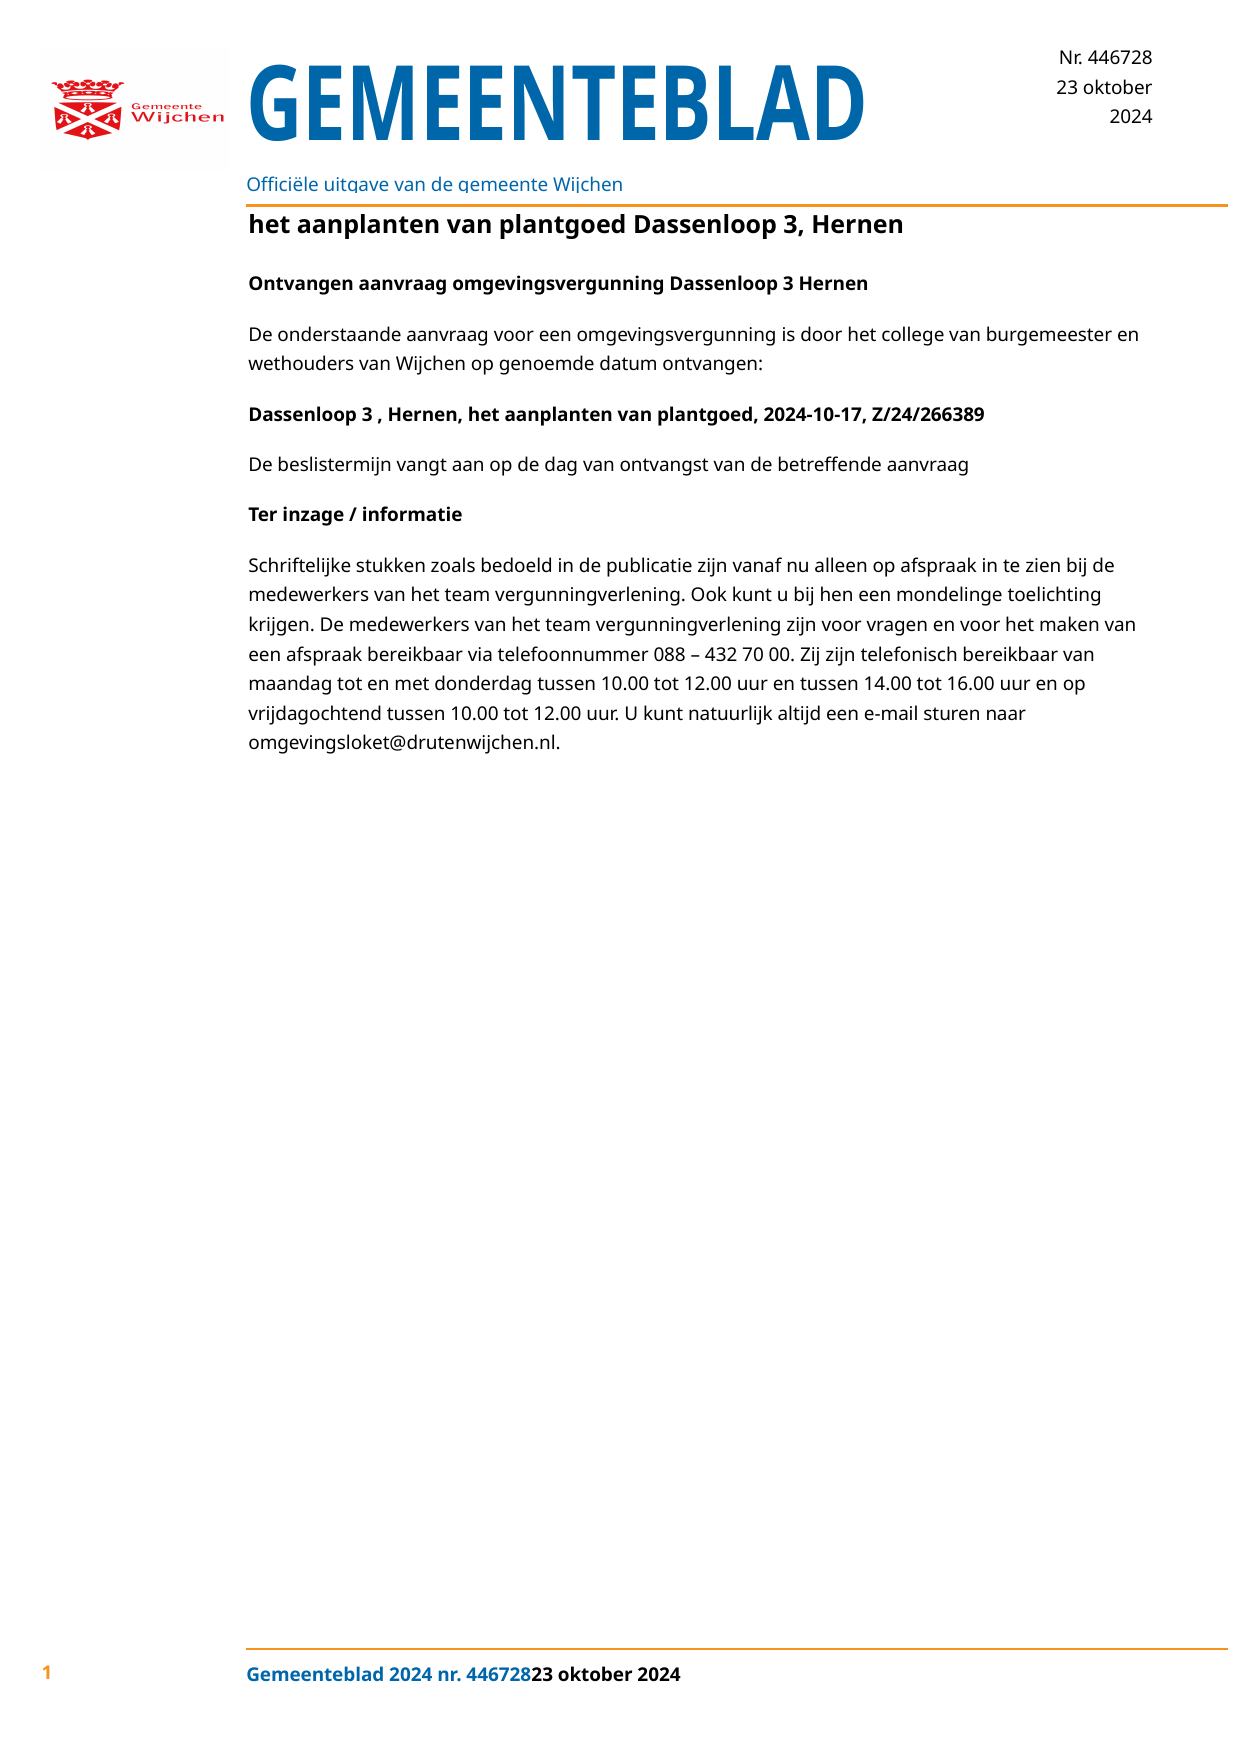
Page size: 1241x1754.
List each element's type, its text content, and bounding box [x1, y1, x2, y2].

text De beslistermijn vangt aan op de dag van ontvangst van de betreffende aanvraag [248, 451, 1152, 477]
text Ontvangen aanvraag omgevingsvergunning Dassenloop 3 Hernen [248, 270, 1152, 296]
picture [41, 47, 231, 172]
text De onderstaande aanvraag voor een omgevingsvergunning is door het college van burgemeester en wethouders van Wijchen op genoemde datum ontvangen: [248, 321, 1152, 376]
text het aanplanten van plantgoed Dassenloop 3, Hernen [248, 207, 1152, 241]
text Dassenloop 3 , Hernen, het aanplanten van plantgoed, 2024-10-17, Z/24/266389 [248, 401, 1152, 426]
text Schriftelijke stukken zoals bedoeld in de publicatie zijn vanaf nu alleen op afspraak in te zien bij de medewerkers van het team vergunningverlening. Ook kunt u bij hen een mondelinge toelichting krijgen. De medewerkers van het team vergunningverlening zijn voor vragen en voor het maken van een afspraak bereikbaar via telefoonnummer 088 – 432 70 00. Zij zijn telefonisch bereikbaar van maandag tot en met donderdag tussen 10.00 tot 12.00 uur en tussen 14.00 tot 16.00 uur en op vrijdagochtend tussen 10.00 tot 12.00 uur. U kunt natuurlijk altijd een e-mail sturen naar omgevingsloket@drutenwijchen.nl. [248, 552, 1152, 755]
text Ter inzage / informatie [248, 502, 1152, 527]
